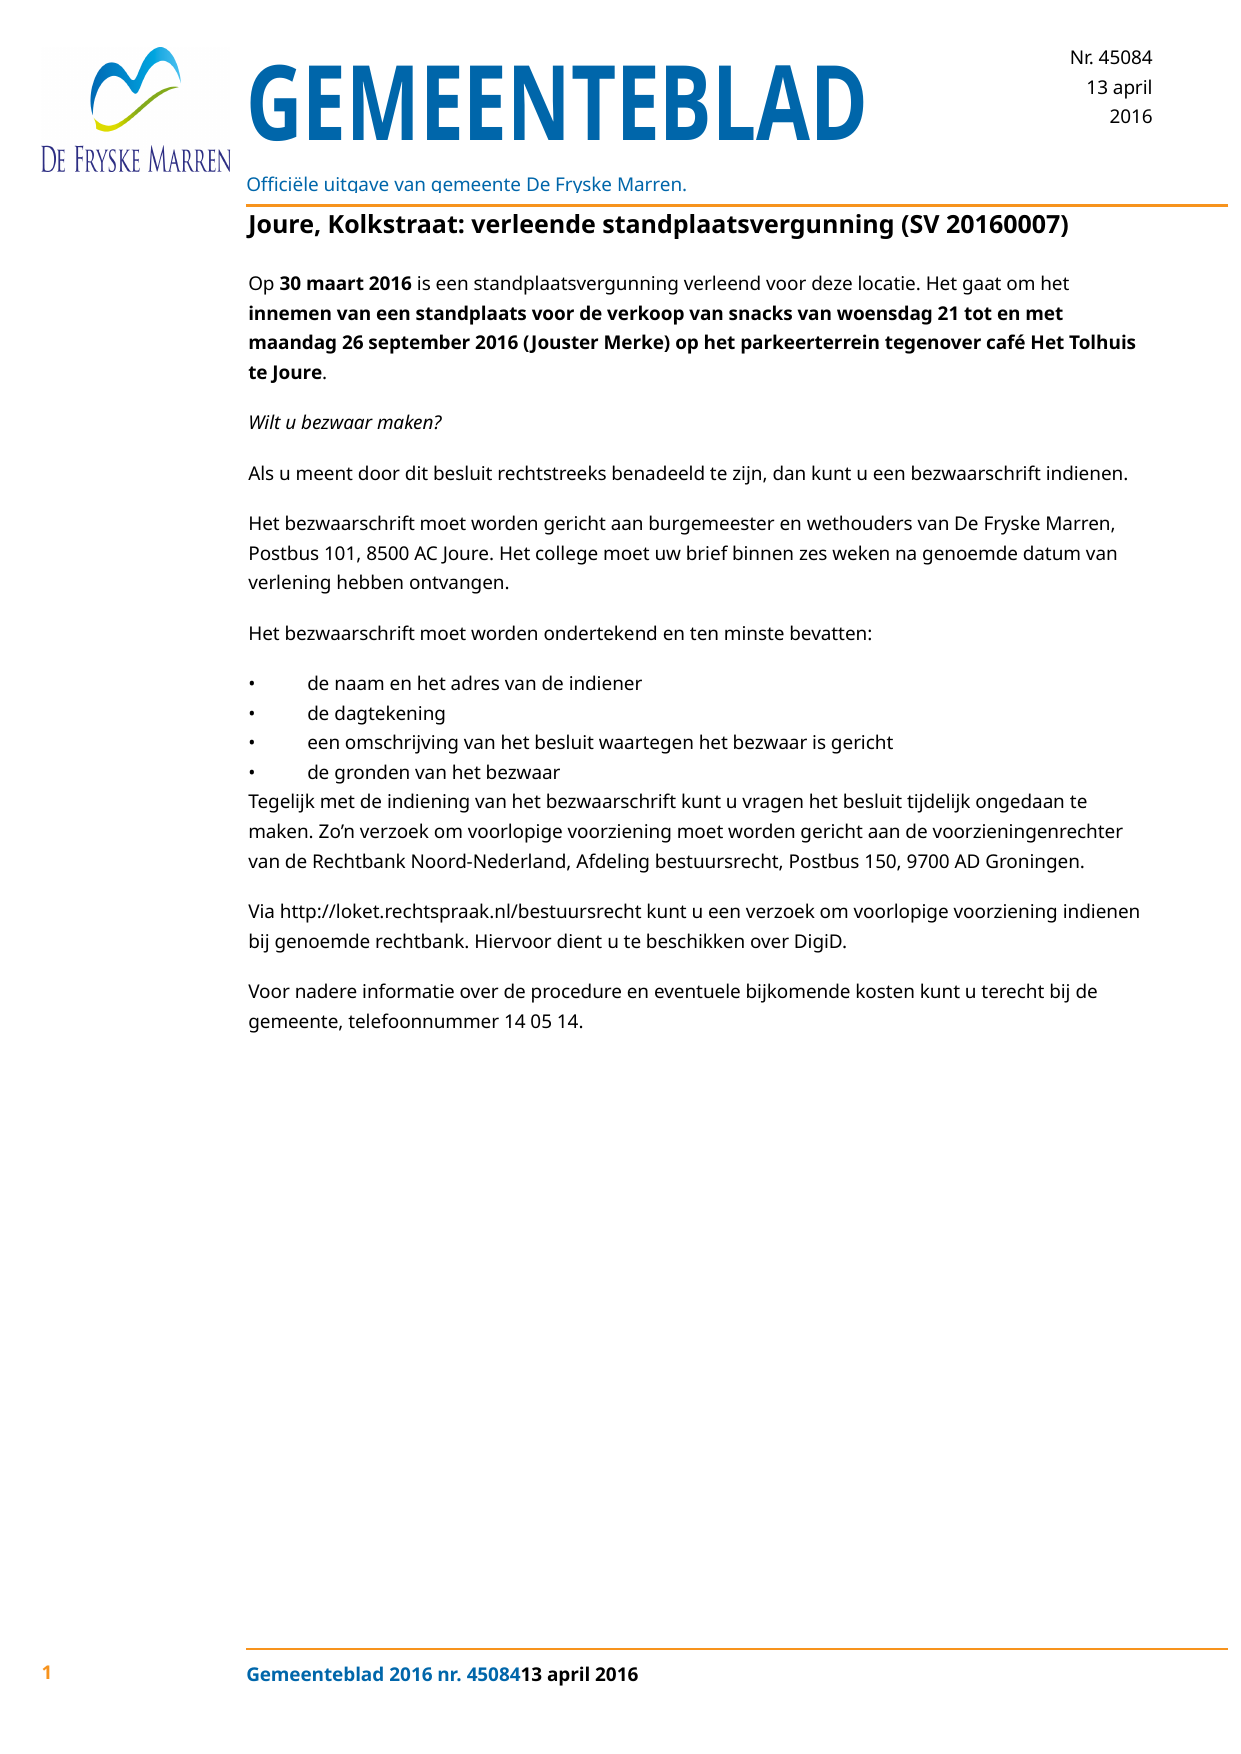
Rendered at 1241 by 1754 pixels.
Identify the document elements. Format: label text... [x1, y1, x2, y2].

list de naam en het adres van de indiener [248, 670, 1152, 696]
picture [41, 47, 231, 172]
text Via http://loket.rechtspraak.nl/bestuursrecht kunt u een verzoek om voorlopige voorziening indienen bij genoemde rechtbank. Hiervoor dient u te beschikken over DigiD. [248, 898, 1152, 953]
text Wilt u bezwaar maken? [248, 409, 1152, 435]
text Joure, Kolkstraat: verleende standplaatsvergunning (SV 20160007) [248, 207, 1152, 241]
list de dagtekening [248, 700, 1152, 726]
text Het bezwaarschrift moet worden ondertekend en ten minste bevatten: [248, 620, 1152, 646]
text Als u meent door dit besluit rechtstreeks benadeeld te zijn, dan kunt u een bezwaarschrift indienen. [248, 460, 1152, 486]
text Op 30 maart 2016 is een standplaatsvergunning verleend voor deze locatie. Het gaat om het innemen van een standplaats voor de verkoop van snacks van woensdag 21 tot en met maandag 26 september 2016 (Jouster Merke) op het parkeerterrein tegenover café Het Tolhuis te Joure. [248, 270, 1152, 385]
text Het bezwaarschrift moet worden gericht aan burgemeester en wethouders van De Fryske Marren, Postbus 101, 8500 AC Joure. Het college moet uw brief binnen zes weken na genoemde datum van verlening hebben ontvangen. [248, 510, 1152, 595]
list een omschrijving van het besluit waartegen het bezwaar is gericht [248, 729, 1152, 755]
text Voor nadere informatie over de procedure en eventuele bijkomende kosten kunt u terecht bij de gemeente, telefoonnummer 14 05 14. [248, 978, 1152, 1033]
list de gronden van het bezwaar [248, 759, 1152, 785]
text Tegelijk met de indiening van het bezwaarschrift kunt u vragen het besluit tijdelijk ongedaan te maken. Zo’n verzoek om voorlopige voorziening moet worden gericht aan de voorzieningenrechter van de Rechtbank Noord-Nederland, Afdeling bestuursrecht, Postbus 150, 9700 AD Groningen. [248, 789, 1152, 873]
